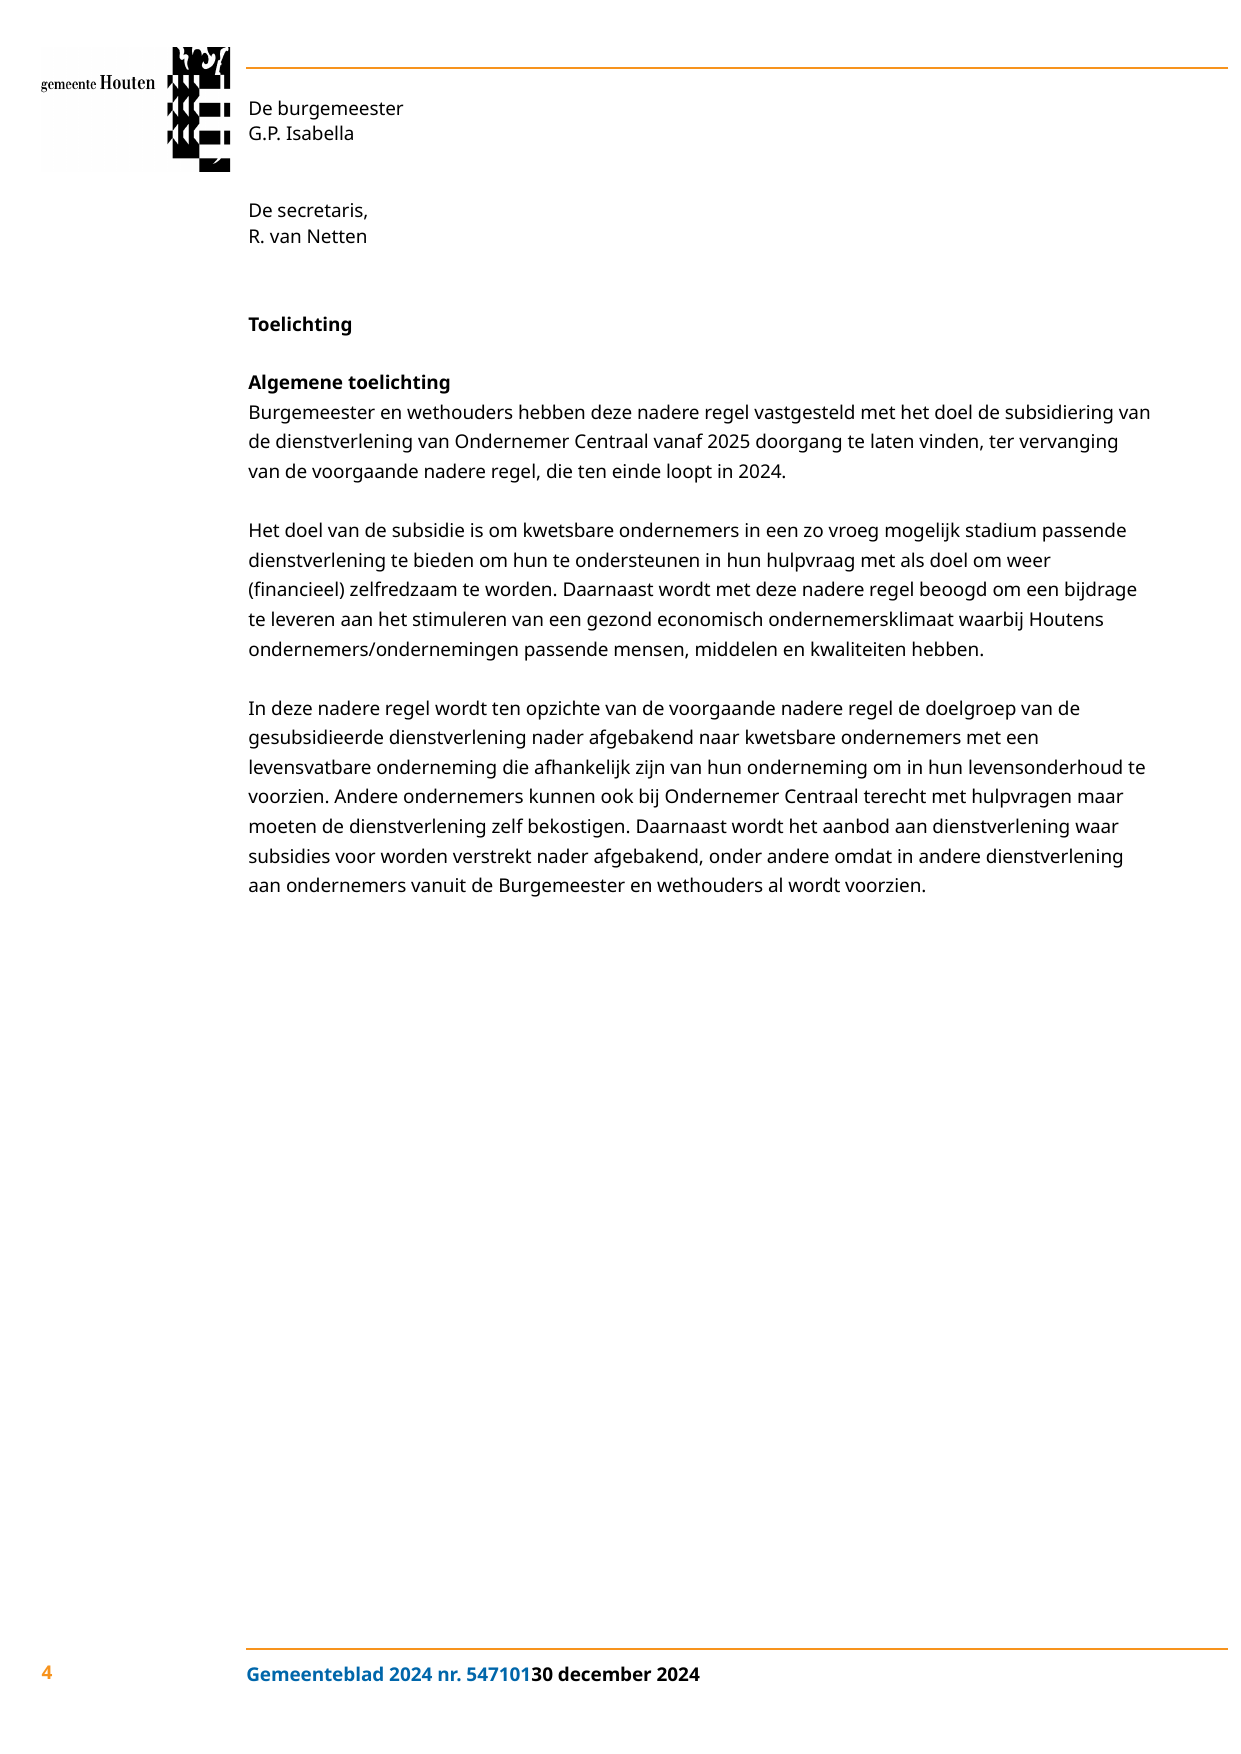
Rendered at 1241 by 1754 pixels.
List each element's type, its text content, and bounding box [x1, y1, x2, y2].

picture [41, 47, 231, 172]
text R. van Netten [248, 223, 1152, 249]
text Burgemeester en wethouders hebben deze nadere regel vastgesteld met het doel de subsidiering van de dienstverlening van Ondernemer Centraal vanaf 2025 doorgang te laten vinden, ter vervanging van de voorgaande nadere regel, die ten einde loopt in 2024. [248, 399, 1152, 484]
text De secretaris, [248, 198, 1152, 223]
text De burgemeester [248, 95, 1152, 121]
text In deze nadere regel wordt ten opzichte van de voorgaande nadere regel de doelgroep van de gesubsidieerde dienstverlening nader afgebakend naar kwetsbare ondernemers met een levensvatbare onderneming die afhankelijk zijn van hun onderneming om in hun levensonderhoud te voorzien. Andere ondernemers kunnen ook bij Ondernemer Centraal terecht met hulpvragen maar moeten de dienstverlening zelf bekostigen. Daarnaast wordt het aanbod aan dienstverlening waar subsidies voor worden verstrekt nader afgebakend, onder andere omdat in andere dienstverlening aan ondernemers vanuit de Burgemeester en wethouders al wordt voorzien. [248, 695, 1152, 898]
text Algemene toelichting [248, 369, 1152, 395]
text Het doel van de subsidie is om kwetsbare ondernemers in een zo vroeg mogelijk stadium passende dienstverlening te bieden om hun te ondersteunen in hun hulpvraag met als doel om weer (financieel) zelfredzaam te worden. Daarnaast wordt met deze nadere regel beoogd om een bijdrage te leveren aan het stimuleren van een gezond economisch ondernemersklimaat waarbij Houtens ondernemers/ondernemingen passende mensen, middelen en kwaliteiten hebben. [248, 517, 1152, 661]
text G.P. Isabella [248, 121, 1152, 146]
text Toelichting [248, 301, 1152, 340]
